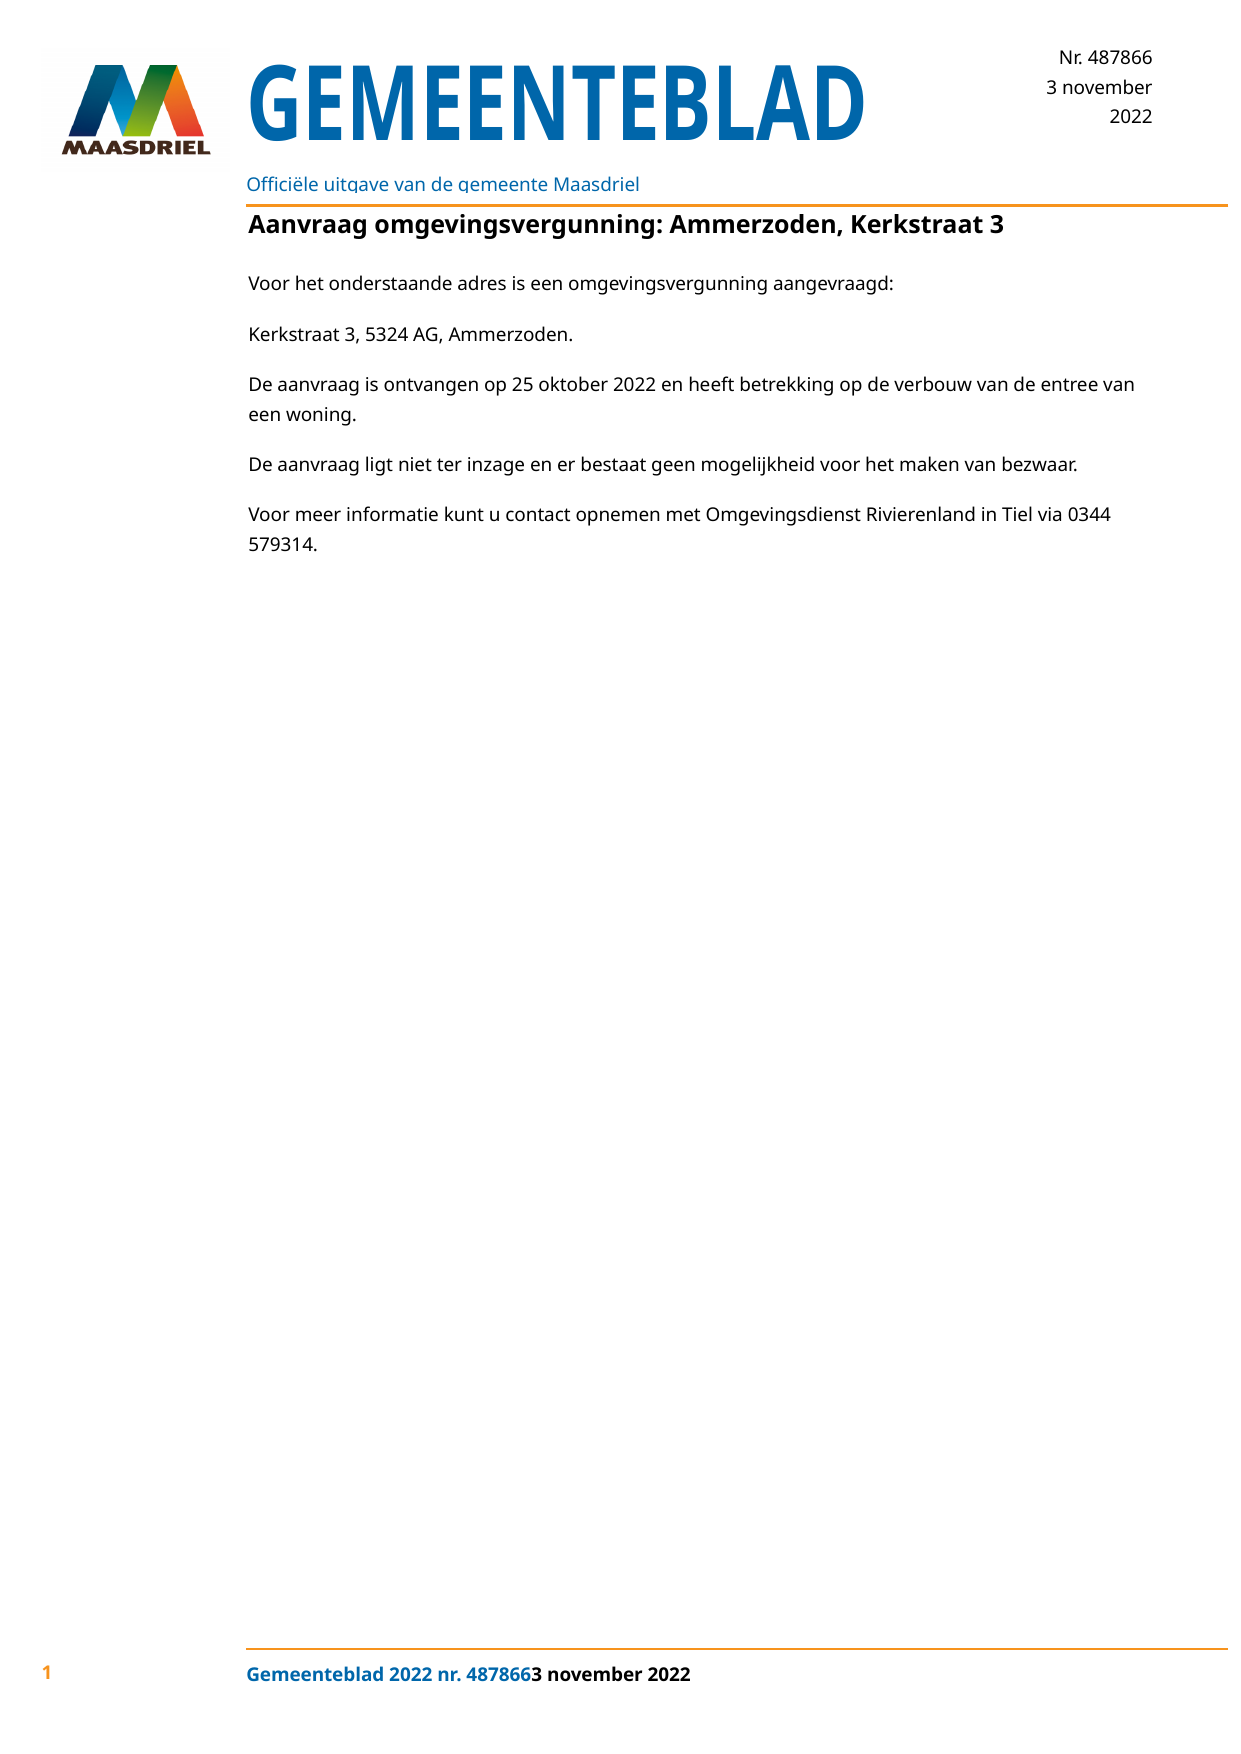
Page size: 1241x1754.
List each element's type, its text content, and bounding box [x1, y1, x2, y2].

text De aanvraag is ontvangen op 25 oktober 2022 en heeft betrekking op de verbouw van de entree van een woning. [248, 371, 1152, 426]
text Voor het onderstaande adres is een omgevingsvergunning aangevraagd: [248, 270, 1152, 296]
text Kerkstraat 3, 5324 AG, Ammerzoden. [248, 321, 1152, 346]
picture [41, 47, 231, 172]
text Aanvraag omgevingsvergunning: Ammerzoden, Kerkstraat 3 [248, 207, 1152, 241]
text Voor meer informatie kunt u contact opnemen met Omgevingsdienst Rivierenland in Tiel via 0344 579314. [248, 502, 1152, 557]
text De aanvraag ligt niet ter inzage en er bestaat geen mogelijkheid voor het maken van bezwaar. [248, 451, 1152, 477]
